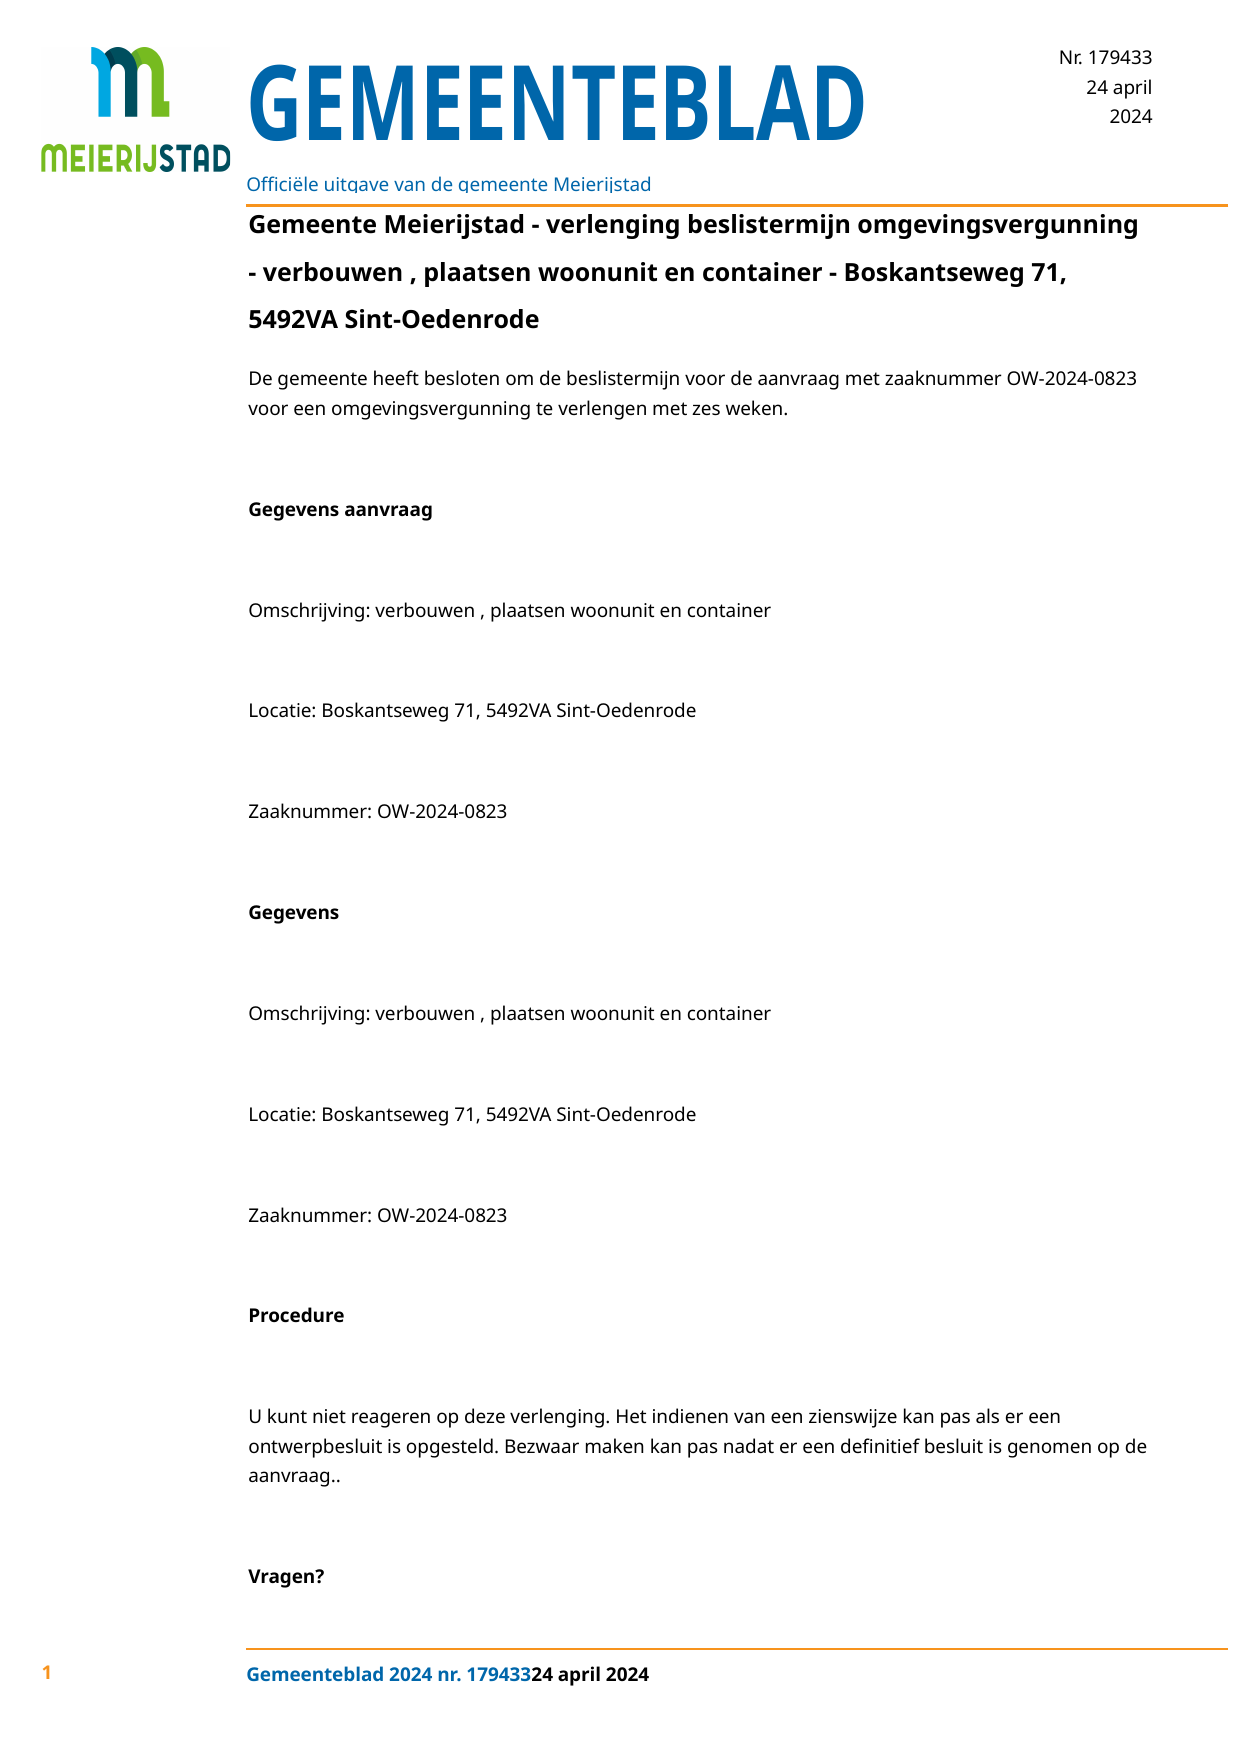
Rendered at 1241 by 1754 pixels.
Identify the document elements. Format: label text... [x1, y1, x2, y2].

text Vragen? [248, 1563, 1152, 1589]
text Zaaknummer: OW-2024-0823 [248, 1202, 1152, 1227]
text Procedure [248, 1303, 1152, 1328]
text Gegevens aanvraag [248, 496, 1152, 522]
text Gemeente Meierijstad - verlenging beslistermijn omgevingsvergunning - verbouwen , plaatsen woonunit en container - Boskantseweg 71, 5492VA Sint-Oedenrode [248, 207, 1152, 336]
text De gemeente heeft besloten om de beslistermijn voor de aanvraag met zaaknummer OW-2024-0823 voor een omgevingsvergunning te verlengen met zes weken. [248, 366, 1152, 421]
text U kunt niet reageren op deze verlenging. Het indienen van een zienswijze kan pas als er een ontwerpbesluit is opgesteld. Bezwaar maken kan pas nadat er een definitief besluit is genomen op de aanvraag.. [248, 1403, 1152, 1488]
picture [41, 47, 231, 172]
text Zaaknummer: OW-2024-0823 [248, 798, 1152, 824]
text Omschrijving: verbouwen , plaatsen woonunit en container [248, 597, 1152, 622]
text Gegevens [248, 899, 1152, 925]
text Omschrijving: verbouwen , plaatsen woonunit en container [248, 1000, 1152, 1026]
text Locatie: Boskantseweg 71, 5492VA Sint-Oedenrode [248, 698, 1152, 723]
text Locatie: Boskantseweg 71, 5492VA Sint-Oedenrode [248, 1101, 1152, 1127]
